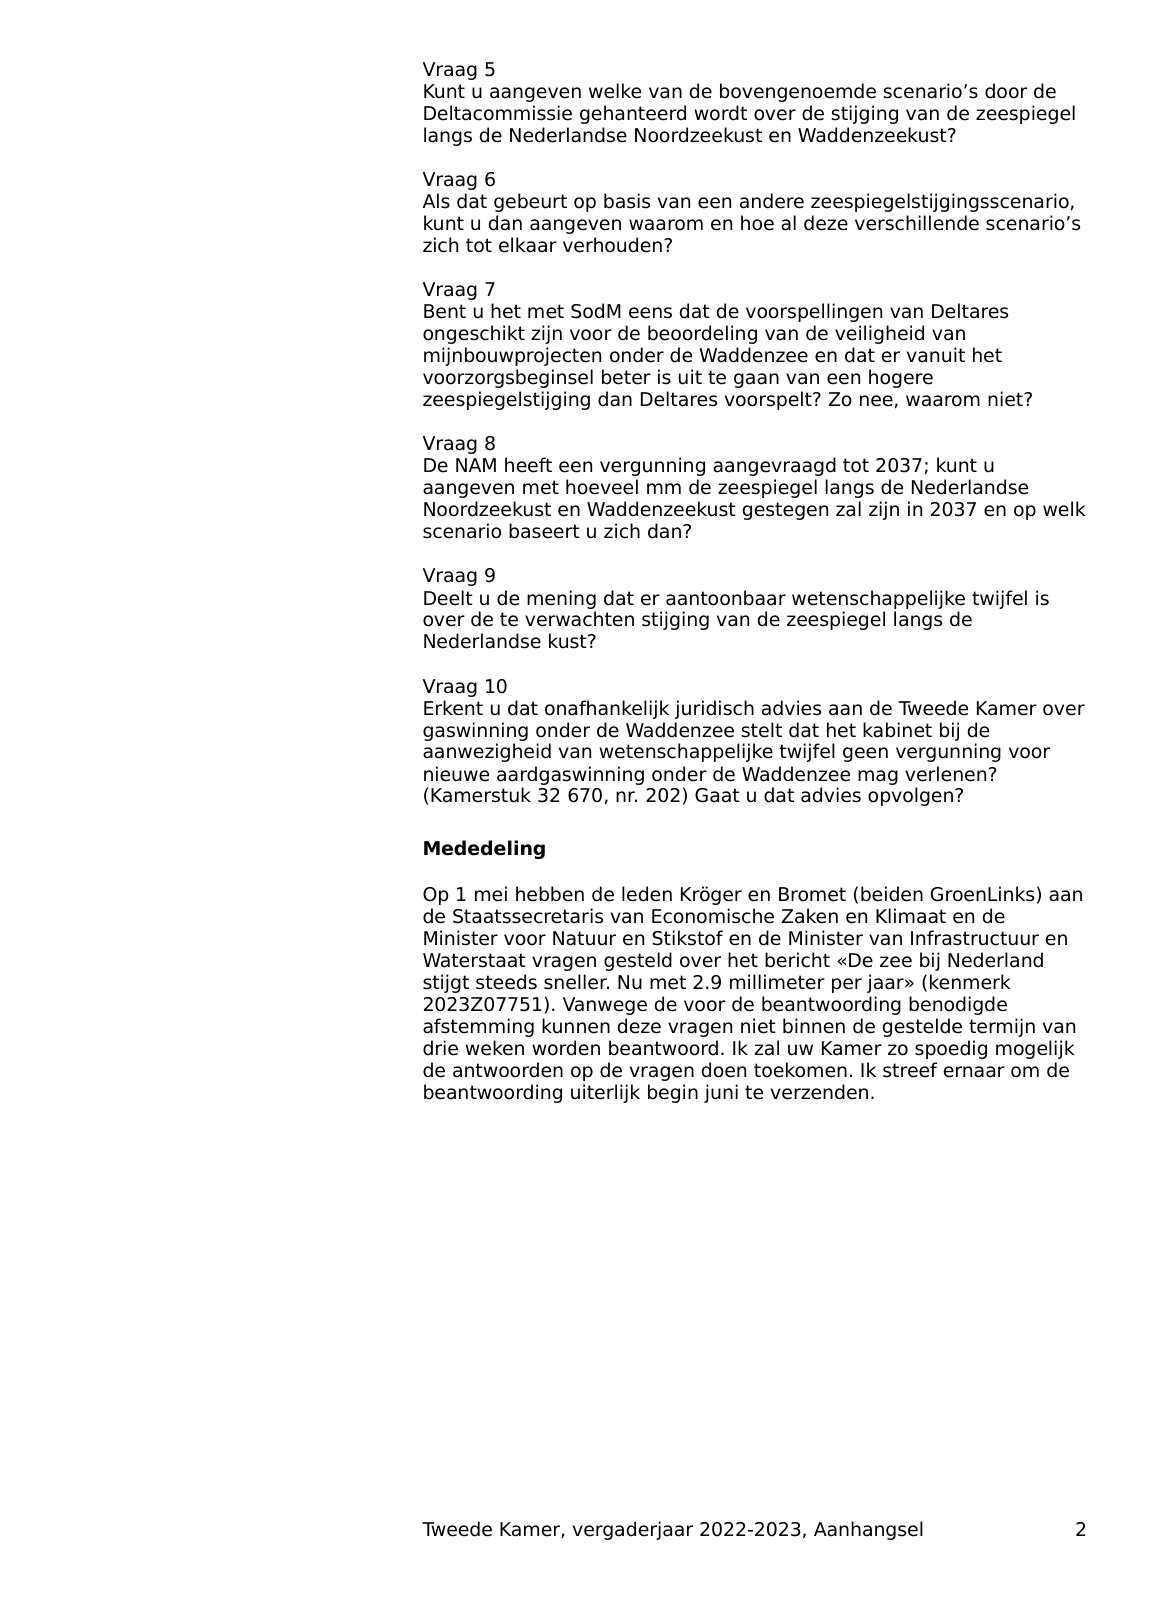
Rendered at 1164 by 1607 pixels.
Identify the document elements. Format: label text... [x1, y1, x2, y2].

subtitle Mededeling [422, 837, 1087, 859]
text Vraag 7 [422, 279, 1087, 301]
text Op 1 mei hebben de leden Kröger en Bromet (beiden GroenLinks) aan de Staatssecretaris van Economische Zaken en Klimaat en de Minister voor Natuur en Stikstof en de Minister van Infrastructuur en Waterstaat vragen gesteld over het bericht «De zee bij Nederland stijgt steeds sneller. Nu met 2.9 millimeter per jaar» (kenmerk 2023Z07751). Vanwege de voor de beantwoording benodigde afstemming kunnen deze vragen niet binnen de gestelde termijn van drie weken worden beantwoord. Ik zal uw Kamer zo spoedig mogelijk de antwoorden op de vragen doen toekomen. Ik streef ernaar om de beantwoording uiterlijk begin juni te verzenden. [422, 884, 1087, 1104]
text Erkent u dat onafhankelijk juridisch advies aan de Tweede Kamer over gaswinning onder de Waddenzee stelt dat het kabinet bij de aanwezigheid van wetenschappelijke twijfel geen vergunning voor nieuwe aardgaswinning onder de Waddenzee mag verlenen? (Kamerstuk 32 670, nr. 202) Gaat u dat advies opvolgen? [422, 697, 1087, 807]
text Vraag 8 [422, 433, 1087, 455]
text Als dat gebeurt op basis van een andere zeespiegelstijgingsscenario, kunt u dan aangeven waarom en hoe al deze verschillende scenario’s zich tot elkaar verhouden? [422, 191, 1087, 257]
text De NAM heeft een vergunning aangevraagd tot 2037; kunt u aangeven met hoeveel mm de zeespiegel langs de Nederlandse Noordzeekust en Waddenzeekust gestegen zal zijn in 2037 en op welk scenario baseert u zich dan? [422, 455, 1087, 543]
text Vraag 10 [422, 676, 1087, 697]
text Vraag 6 [422, 169, 1087, 191]
text Vraag 9 [422, 565, 1087, 587]
text Deelt u de mening dat er aantoonbaar wetenschappelijke twijfel is over de te verwachten stijging van de zeespiegel langs de Nederlandse kust? [422, 587, 1087, 653]
text Bent u het met SodM eens dat de voorspellingen van Deltares ongeschikt zijn voor de beoordeling van de veiligheid van mijnbouwprojecten onder de Waddenzee en dat er vanuit het voorzorgsbeginsel beter is uit te gaan van een hogere zeespiegelstijging dan Deltares voorspelt? Zo nee, waarom niet? [422, 301, 1087, 411]
text Vraag 5 [422, 59, 1087, 81]
text Kunt u aangeven welke van de bovengenoemde scenario’s door de Deltacommissie gehanteerd wordt over de stijging van de zeespiegel langs de Nederlandse Noordzeekust en Waddenzeekust? [422, 81, 1087, 147]
